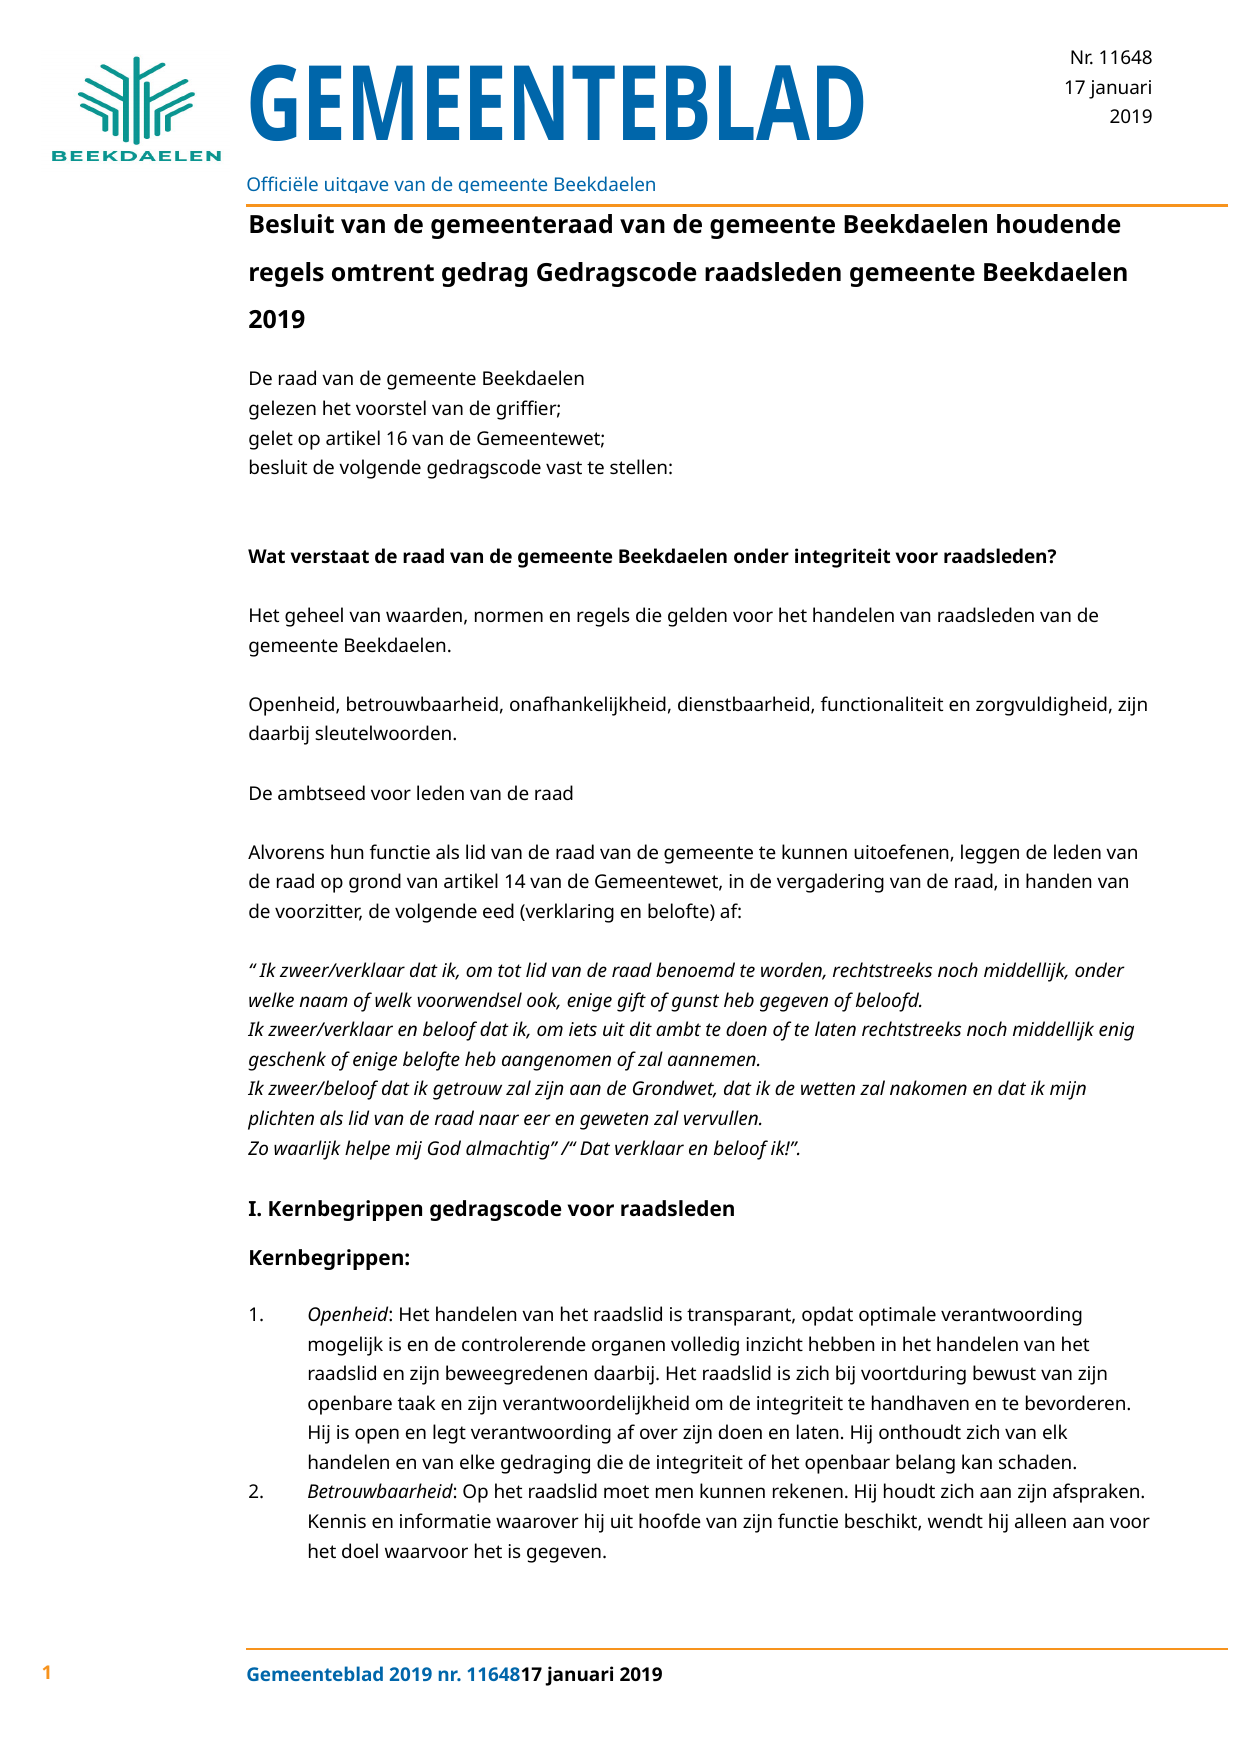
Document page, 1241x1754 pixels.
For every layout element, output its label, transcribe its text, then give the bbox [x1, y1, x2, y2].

text Kernbegrippen: [248, 1243, 1152, 1272]
text Openheid, betrouwbaarheid, onafhankelijkheid, dienstbaarheid, functionaliteit en zorgvuldigheid, zijn daarbij sleutelwoorden. [248, 691, 1152, 746]
text gelet op artikel 16 van de Gemeentewet; [248, 425, 1152, 450]
text Ik zweer/beloof dat ik getrouw zal zijn aan de Grondwet, dat ik de wetten zal nakomen en dat ik mijn plichten als lid van de raad naar eer en geweten zal vervullen. [248, 1076, 1152, 1131]
text Besluit van de gemeenteraad van de gemeente Beekdaelen houdende regels omtrent gedrag Gedragscode raadsleden gemeente Beekdaelen 2019 [248, 207, 1152, 336]
text De raad van de gemeente Beekdaelen [248, 366, 1152, 391]
text besluit de volgende gedragscode vast te stellen: [248, 454, 1152, 480]
picture [41, 47, 231, 172]
list Betrouwbaarheid: Op het raadslid moet men kunnen rekenen. Hij houdt zich aan zijn afspraken. Kennis en informatie waarover hij uit hoofde van zijn functie beschikt, wendt hij alleen aan voor het doel waarvoor het is gegeven. [248, 1479, 1152, 1563]
text Het geheel van waarden, normen en regels die gelden voor het handelen van raadsleden van de gemeente Beekdaelen. [248, 602, 1152, 657]
text Alvorens hun functie als lid van de raad van de gemeente te kunnen uitoefenen, leggen de leden van de raad op grond van artikel 14 van de Gemeentewet, in de vergadering van de raad, in handen van de voorzitter, de volgende eed (verklaring en belofte) af: [248, 839, 1152, 924]
text I. Kernbegrippen gedragscode voor raadsleden [248, 1194, 1152, 1222]
text “ Ik zweer/verklaar dat ik, om tot lid van de raad benoemd te worden, rechtstreeks noch middellijk, onder welke naam of welk voorwendsel ook, enige gift of gunst heb gegeven of beloofd. [248, 957, 1152, 1012]
text De ambtseed voor leden van de raad [248, 780, 1152, 805]
text Zo waarlijk helpe mij God almachtig” /“ Dat verklaar en beloof ik!”. [248, 1135, 1152, 1160]
text gelezen het voorstel van de griffier; [248, 395, 1152, 421]
text Wat verstaat de raad van de gemeente Beekdaelen onder integriteit voor raadsleden? [248, 543, 1152, 569]
text Ik zweer/verklaar en beloof dat ik, om iets uit dit ambt te doen of te laten rechtstreeks noch middellijk enig geschenk of enige belofte heb aangenomen of zal aannemen. [248, 1016, 1152, 1072]
list Openheid: Het handelen van het raadslid is transparant, opdat optimale verantwoording mogelijk is en de controlerende organen volledig inzicht hebben in het handelen van het raadslid en zijn beweegredenen daarbij. Het raadslid is zich bij voortduring bewust van zijn openbare taak en zijn verantwoordelijkheid om de integriteit te handhaven en te bevorderen. Hij is open en legt verantwoording af over zijn doen en laten. Hij onthoudt zich van elk handelen en van elke gedraging die de integriteit of het openbaar belang kan schaden. [248, 1301, 1152, 1475]
